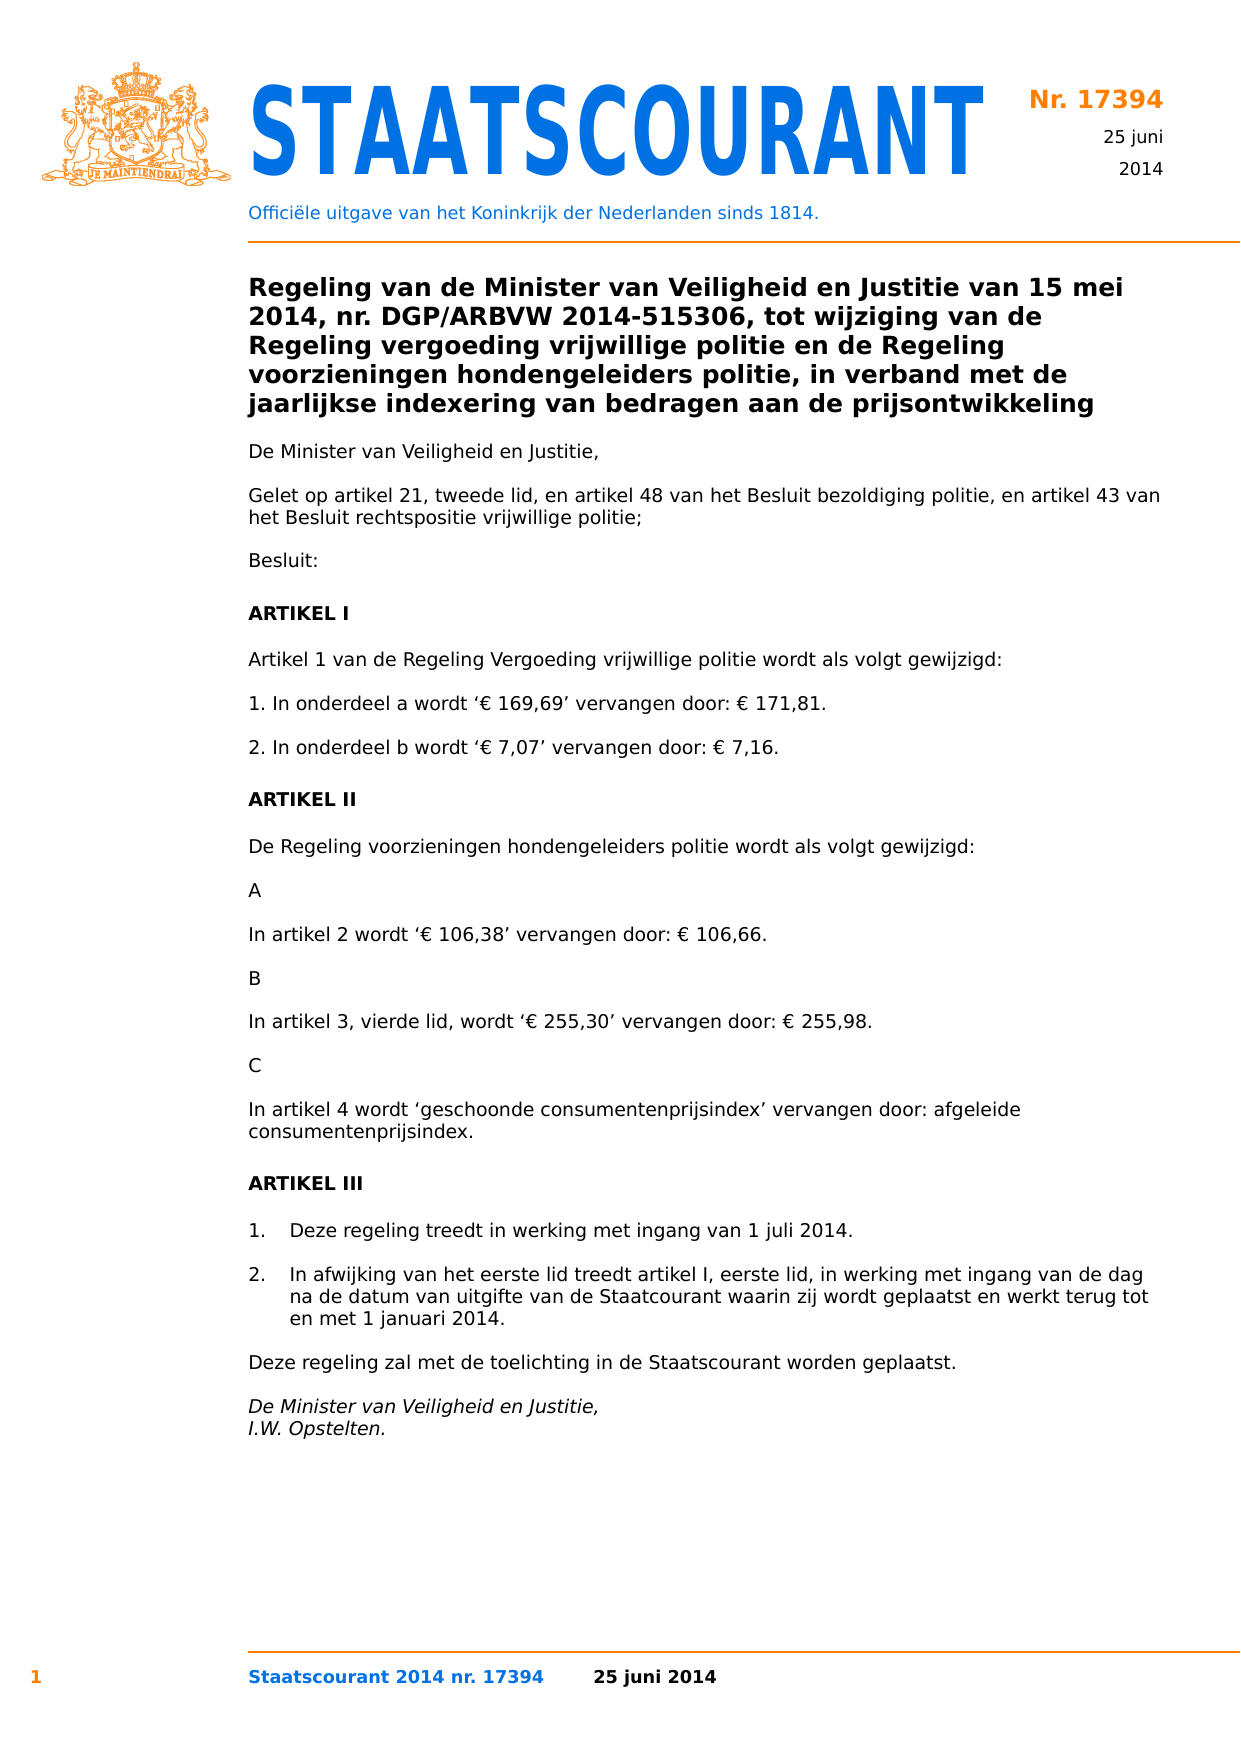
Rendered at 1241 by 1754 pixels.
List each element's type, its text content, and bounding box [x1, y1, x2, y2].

text In artikel 2 wordt ‘€ 106,38’ vervangen door: € 106,66. [248, 924, 1163, 946]
text Gelet op artikel 21, tweede lid, en artikel 48 van het Besluit bezoldiging politie, en artikel 43 van het Besluit rechtspositie vrijwillige politie; [248, 484, 1163, 528]
text 1. Deze regeling treedt in werking met ingang van 1 juli 2014. [248, 1220, 1163, 1242]
text Deze regeling zal met de toelichting in de Staatscourant worden geplaatst. [248, 1352, 1163, 1374]
table_cell Officiële uitgave van het Koninkrijk der Nederlanden sinds 1814. [248, 203, 1240, 241]
text In artikel 4 wordt ‘geschoonde consumentenprijsindex’ vervangen door: afgeleide consumentenprijsindex. [248, 1099, 1163, 1143]
text A [248, 880, 1163, 902]
text 1. In onderdeel a wordt ‘€ 169,69’ vervangen door: € 171,81. [248, 693, 1163, 715]
table_header [25, 62, 248, 241]
subtitle ARTIKEL I [248, 602, 1163, 624]
text Artikel 1 van de Regeling Vergoeding vrijwillige politie wordt als volgt gewijzigd: [248, 649, 1163, 671]
subtitle ARTIKEL III [248, 1173, 1163, 1195]
text C [248, 1055, 1163, 1077]
subtitle Regeling van de Minister van Veiligheid en Justitie van 15 mei 2014, nr. DGP/ARBVW 2014-515306, tot wijziging van de Regeling vergoeding vrijwillige politie en de Regeling voorzieningen hondengeleiders politie, in verband met de jaarlijkse indexering van bedragen aan de prijsontwikkeling [248, 273, 1163, 419]
text 2. In onderdeel b wordt ‘€ 7,07’ vervangen door: € 7,16. [248, 737, 1163, 759]
text In artikel 3, vierde lid, wordt ‘€ 255,30’ vervangen door: € 255,98. [248, 1011, 1163, 1033]
subtitle ARTIKEL II [248, 789, 1163, 811]
text B [248, 968, 1163, 989]
picture [41, 62, 231, 186]
table_header Nr. 17394 [998, 62, 1240, 121]
text De Minister van Veiligheid en Justitie, I.W. Opstelten. [248, 1396, 1163, 1439]
table_header STAATSCOURANT [248, 62, 998, 203]
text Besluit: [248, 550, 1163, 572]
table_cell 25 juni [998, 121, 1240, 153]
text De Regeling voorzieningen hondengeleiders politie wordt als volgt gewijzigd: [248, 836, 1163, 858]
table_cell 2014 [998, 153, 1240, 203]
text 2. In afwijking van het eerste lid treedt artikel I, eerste lid, in werking met ingang van de dag na de datum van uitgifte van de Staatcourant waarin zij wordt geplaatst en werkt terug tot en met 1 januari 2014. [248, 1264, 1163, 1330]
text De Minister van Veiligheid en Justitie, [248, 441, 1163, 463]
